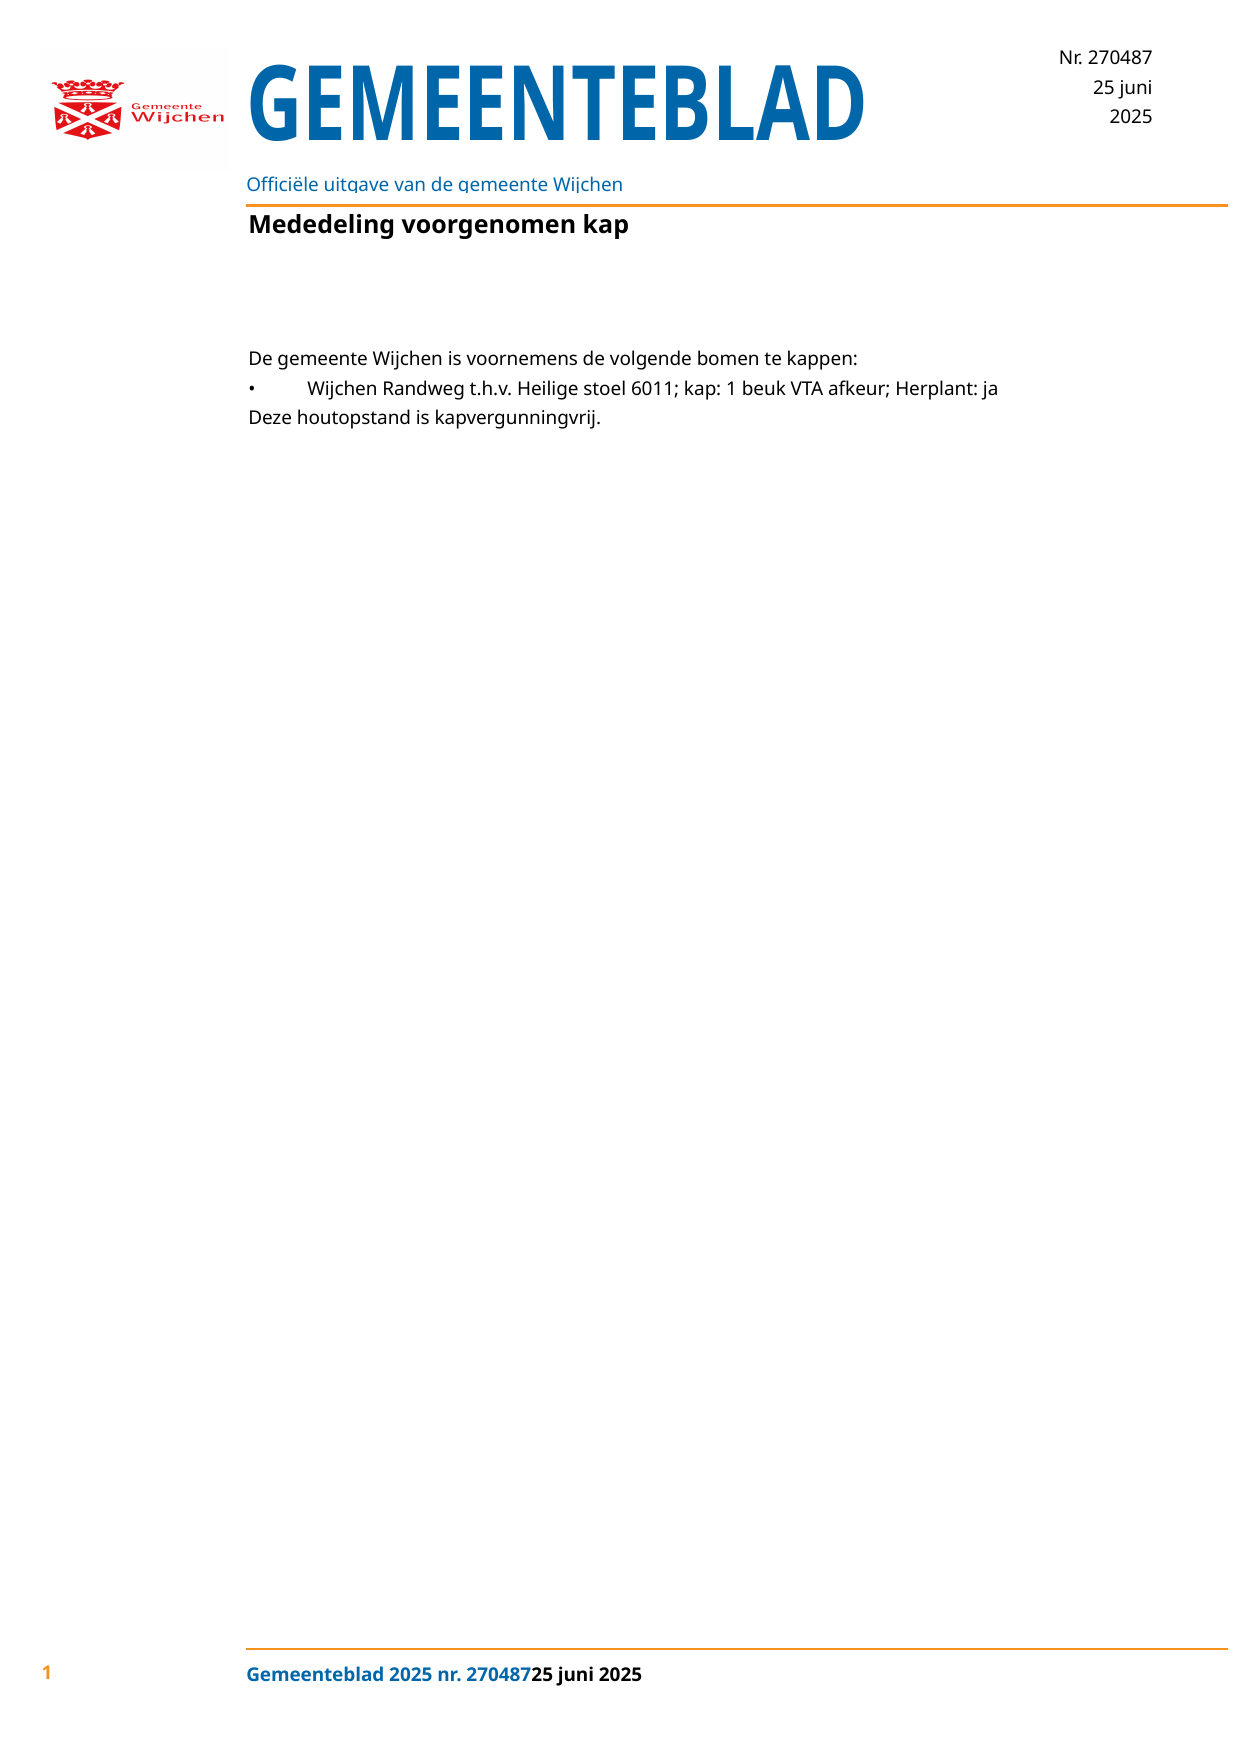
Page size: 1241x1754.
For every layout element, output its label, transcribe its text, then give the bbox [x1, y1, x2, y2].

picture [41, 47, 231, 172]
text Deze houtopstand is kapvergunningvrij. [248, 404, 1152, 430]
text Mededeling voorgenomen kap [248, 207, 1152, 241]
text De gemeente Wijchen is voornemens de volgende bomen te kappen: [248, 345, 1152, 371]
list Wijchen Randweg t.h.v. Heilige stoel 6011; kap: 1 beuk VTA afkeur; Herplant: ja [248, 375, 1152, 401]
